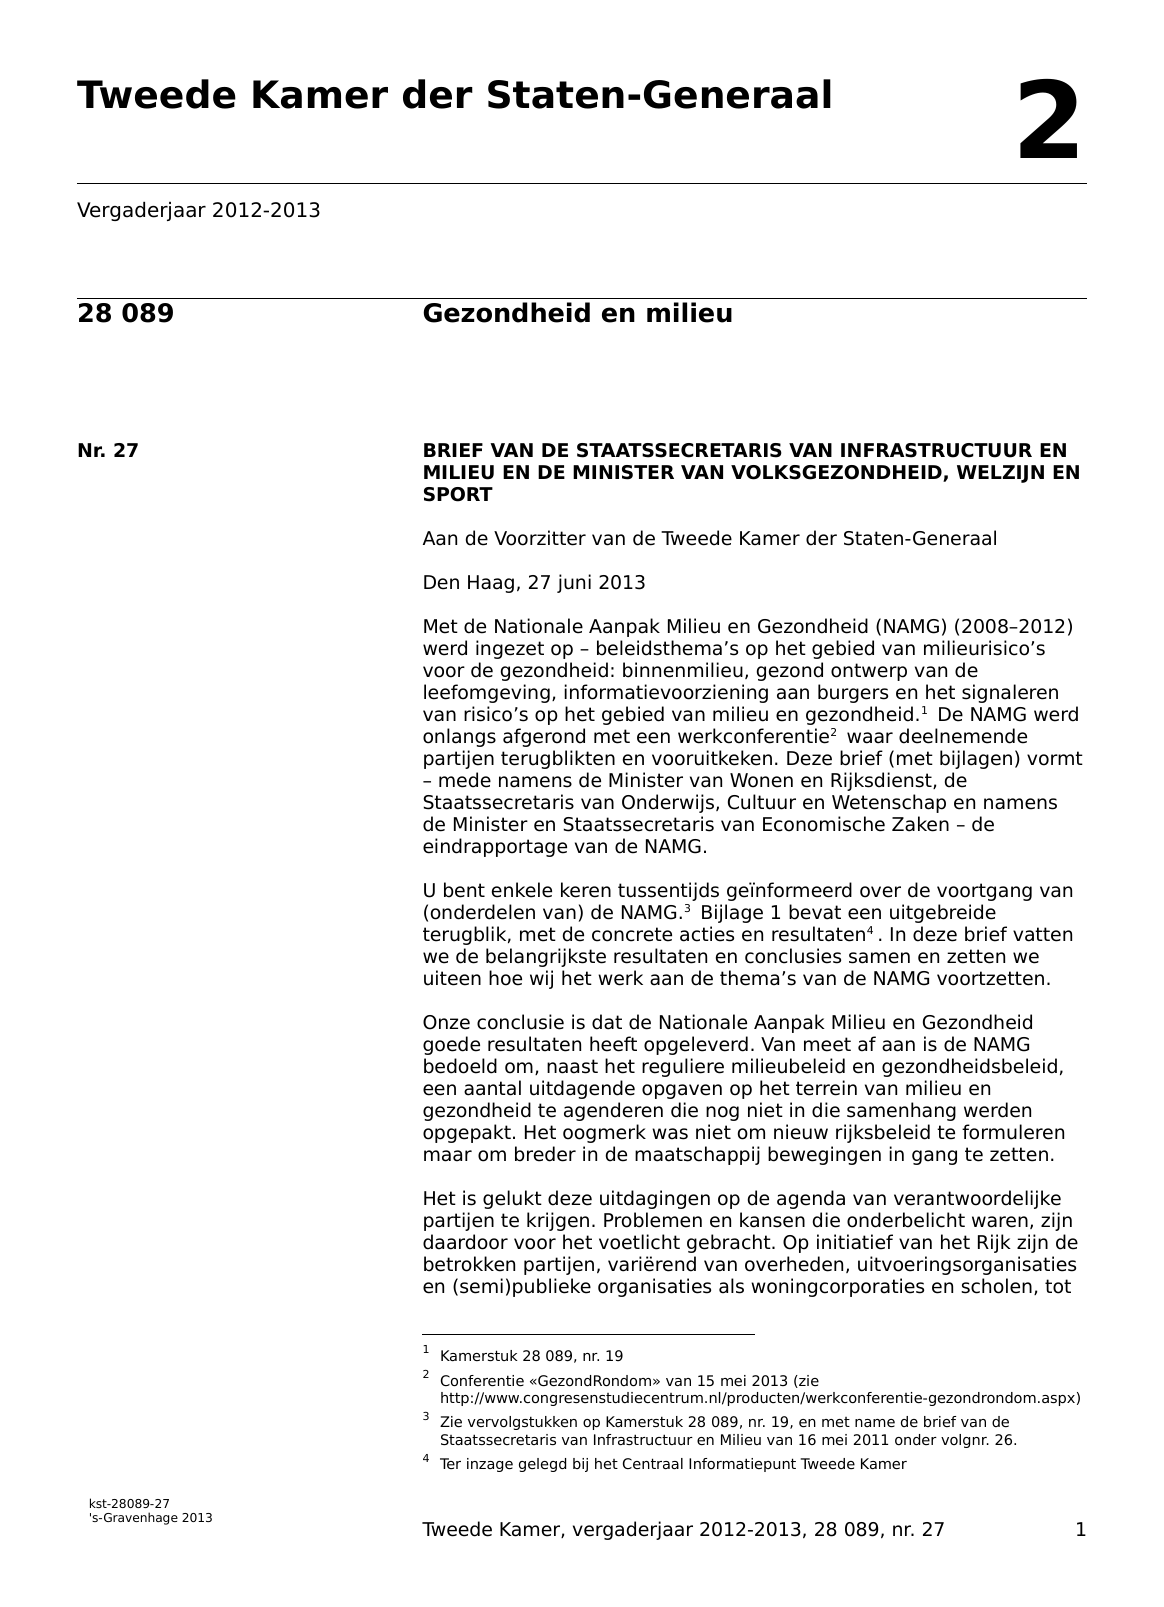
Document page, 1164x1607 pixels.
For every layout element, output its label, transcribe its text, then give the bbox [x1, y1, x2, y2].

text Zie vervolgstukken op Kamerstuk 28 089, nr. 19, en met name de brief van de Staatssecretaris van Infrastructuur en Milieu van 16 mei 2011 onder volgnr. 26. [422, 1410, 1087, 1449]
text Kamerstuk 28 089, nr. 19 [422, 1343, 1087, 1366]
subtitle 28 089 Gezondheid en milieu [77, 299, 1087, 329]
text Den Haag, 27 juni 2013 [422, 572, 1087, 594]
text Conferentie «GezondRondom» van 15 mei 2013 (zie http://www.congresenstudiecentrum.nl/producten/werkconferentie-gezondrondom.aspx) [422, 1368, 1087, 1407]
text Ter inzage gelegd bij het Centraal Informatiepunt Tweede Kamer [422, 1452, 1087, 1474]
text Met de Nationale Aanpak Milieu en Gezondheid (NAMG) (2008–2012) werd ingezet op – beleidsthema’s op het gebied van milieurisico’s voor de gezondheid: binnenmilieu, gezond ontwerp van de leefomgeving, informatievoorziening aan burgers en het signaleren van risico’s op het gebied van milieu en gezondheid. De NAMG werd onlangs afgerond met een werkconferentie waar deelnemende partijen terugblikten en vooruitkeken. Deze brief (met bijlagen) vormt – mede namens de Minister van Wonen en Rijksdienst, de Staatssecretaris van Onderwijs, Cultuur en Wetenschap en namens de Minister en Staatssecretaris van Economische Zaken – de eindrapportage van de NAMG. [422, 616, 1087, 858]
subtitle Nr. 27 BRIEF VAN DE STAATSSECRETARIS VAN INFRASTRUCTUUR EN MILIEU EN DE MINISTER VAN VOLKSGEZONDHEID, WELZIJN EN SPORT [77, 440, 1087, 506]
text U bent enkele keren tussentijds geïnformeerd over de voortgang van (onderdelen van) de NAMG. Bijlage 1 bevat een uitgebreide terugblik, met de concrete acties en resultaten. In deze brief vatten we de belangrijkste resultaten en conclusies samen en zetten we uiteen hoe wij het werk aan de thema’s van de NAMG voortzetten. [422, 880, 1087, 990]
table_cell Vergaderjaar 2012-2013 [77, 184, 1087, 298]
text Onze conclusie is dat de Nationale Aanpak Milieu en Gezondheid goede resultaten heeft opgeleverd. Van meet af aan is de NAMG bedoeld om, naast het reguliere milieubeleid en gezondheidsbeleid, een aantal uitdagende opgaven op het terrein van milieu en gezondheid te agenderen die nog niet in die samenhang werden opgepakt. Het oogmerk was niet om nieuw rijksbeleid te formuleren maar om breder in de maatschappij bewegingen in gang te zetten. [422, 1012, 1087, 1166]
table_header 2 [886, 59, 1087, 183]
text Het is gelukt deze uitdagingen op de agenda van verantwoordelijke partijen te krijgen. Problemen en kansen die onderbelicht waren, zijn daardoor voor het voetlicht gebracht. Op initiatief van het Rijk zijn de betrokken partijen, variërend van overheden, uitvoeringsorganisaties en (semi)publieke organisaties als woningcorporaties en scholen, tot [422, 1188, 1087, 1298]
text 's-Gravenhage 2013 [88, 1511, 323, 1525]
text kst-28089-27 [88, 1497, 323, 1511]
text Aan de Voorzitter van de Tweede Kamer der Staten-Generaal [422, 528, 1087, 550]
table_header Tweede Kamer der Staten-Generaal [77, 59, 886, 183]
